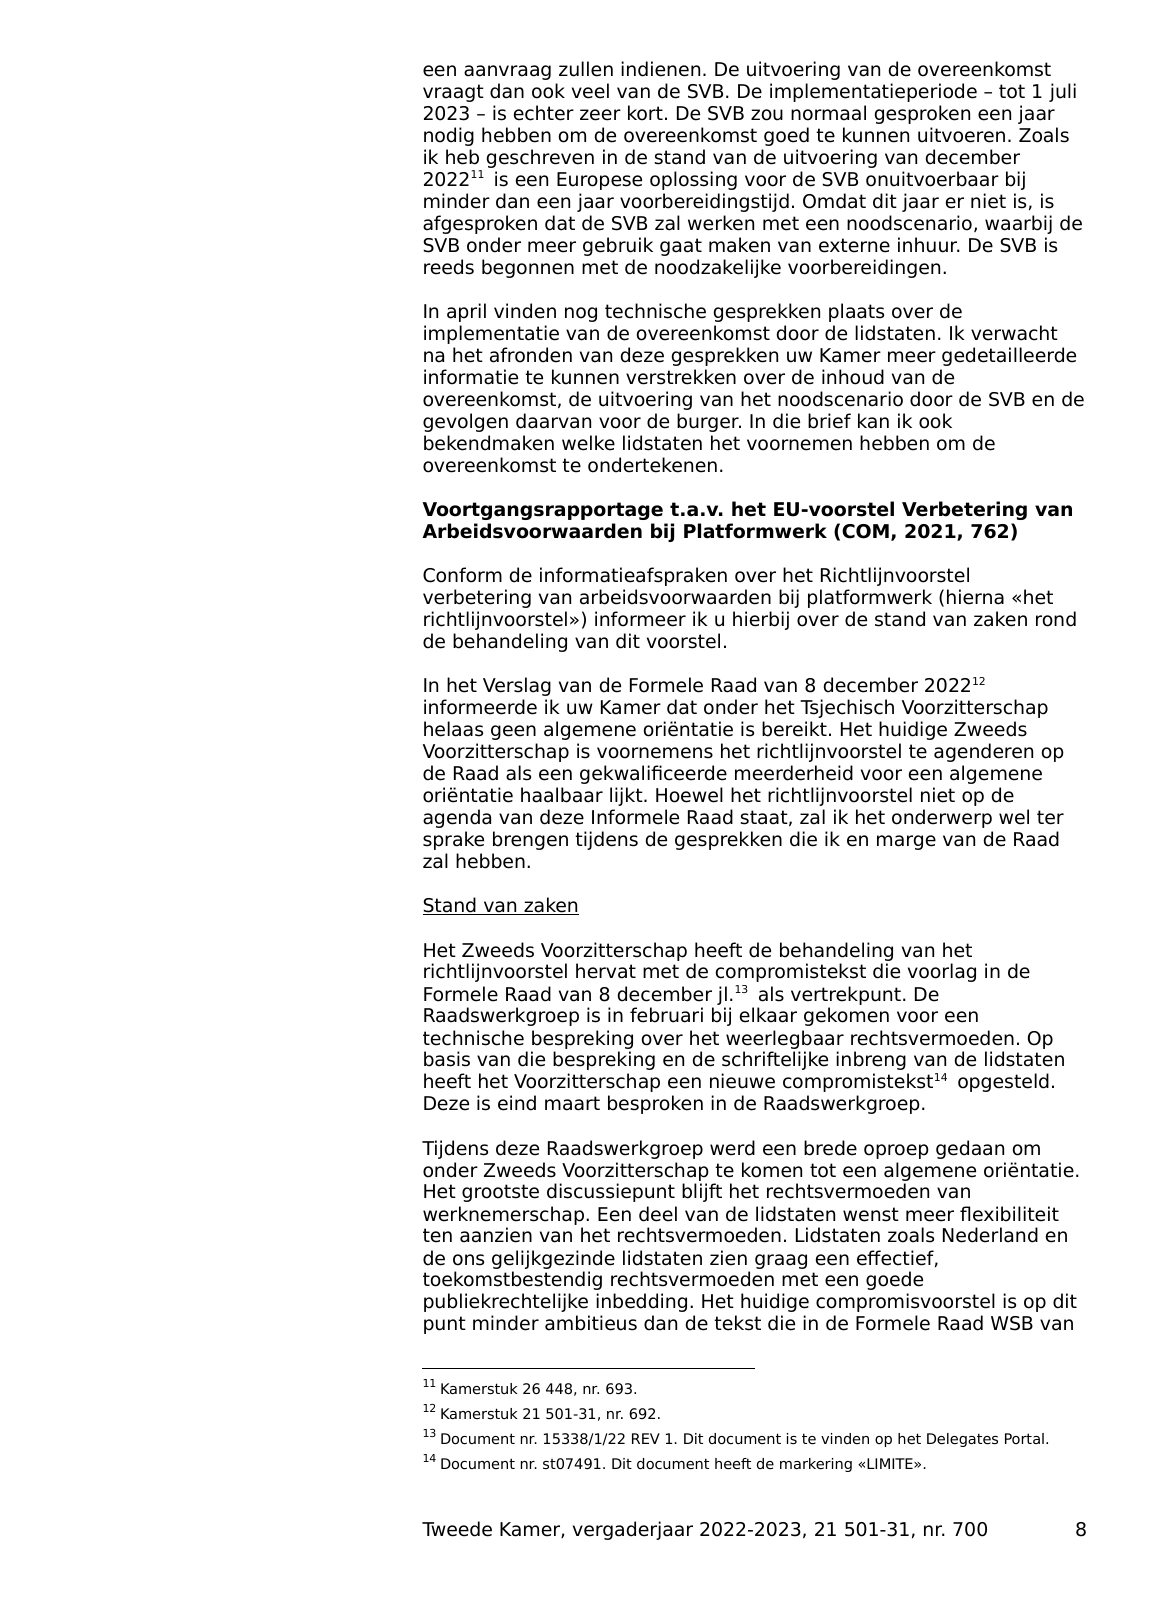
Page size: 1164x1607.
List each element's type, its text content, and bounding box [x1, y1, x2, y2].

text Kamerstuk 26 448, nr. 693. [422, 1377, 1087, 1399]
subtitle Voortgangsrapportage t.a.v. het EU-voorstel Verbetering van Arbeidsvoorwaarden bij Platformwerk (COM, 2021, 762) [422, 499, 1087, 543]
text een aanvraag zullen indienen. De uitvoering van de overeenkomst vraagt dan ook veel van de SVB. De implementatieperiode – tot 1 juli 2023 – is echter zeer kort. De SVB zou normaal gesproken een jaar nodig hebben om de overeenkomst goed te kunnen uitvoeren. Zoals ik heb geschreven in de stand van de uitvoering van december 2022 is een Europese oplossing voor de SVB onuitvoerbaar bij minder dan een jaar voorbereidingstijd. Omdat dit jaar er niet is, is afgesproken dat de SVB zal werken met een noodscenario, waarbij de SVB onder meer gebruik gaat maken van externe inhuur. De SVB is reeds begonnen met de noodzakelijke voorbereidingen. [422, 59, 1087, 279]
text In het Verslag van de Formele Raad van 8 december 2022 informeerde ik uw Kamer dat onder het Tsjechisch Voorzitterschap helaas geen algemene oriëntatie is bereikt. Het huidige Zweeds Voorzitterschap is voornemens het richtlijnvoorstel te agenderen op de Raad als een gekwalificeerde meerderheid voor een algemene oriëntatie haalbaar lijkt. Hoewel het richtlijnvoorstel niet op de agenda van deze Informele Raad staat, zal ik het onderwerp wel ter sprake brengen tijdens de gesprekken die ik en marge van de Raad zal hebben. [422, 675, 1087, 873]
text Kamerstuk 21 501-31, nr. 692. [422, 1402, 1087, 1424]
subtitle Stand van zaken [422, 895, 1087, 917]
text Conform de informatieafspraken over het Richtlijnvoorstel verbetering van arbeidsvoorwaarden bij platformwerk (hierna «het richtlijnvoorstel») informeer ik u hierbij over de stand van zaken rond de behandeling van dit voorstel. [422, 565, 1087, 653]
text In april vinden nog technische gesprekken plaats over de implementatie van de overeenkomst door de lidstaten. Ik verwacht na het afronden van deze gesprekken uw Kamer meer gedetailleerde informatie te kunnen verstrekken over de inhoud van de overeenkomst, de uitvoering van het noodscenario door de SVB en de gevolgen daarvan voor de burger. In die brief kan ik ook bekendmaken welke lidstaten het voornemen hebben om de overeenkomst te ondertekenen. [422, 301, 1087, 477]
text Tijdens deze Raadswerkgroep werd een brede oproep gedaan om onder Zweeds Voorzitterschap te komen tot een algemene oriëntatie. Het grootste discussiepunt blijft het rechtsvermoeden van werknemerschap. Een deel van de lidstaten wenst meer flexibiliteit ten aanzien van het rechtsvermoeden. Lidstaten zoals Nederland en de ons gelijkgezinde lidstaten zien graag een effectief, toekomstbestendig rechtsvermoeden met een goede publiekrechtelijke inbedding. Het huidige compromisvoorstel is op dit punt minder ambitieus dan de tekst die in de Formele Raad WSB van [422, 1137, 1087, 1335]
text Het Zweeds Voorzitterschap heeft de behandeling van het richtlijnvoorstel hervat met de compromistekst die voorlag in de Formele Raad van 8 december jl. als vertrekpunt. De Raadswerkgroep is in februari bij elkaar gekomen voor een technische bespreking over het weerlegbaar rechtsvermoeden. Op basis van die bespreking en de schriftelijke inbreng van de lidstaten heeft het Voorzitterschap een nieuwe compromistekst opgesteld. Deze is eind maart besproken in de Raadswerkgroep. [422, 939, 1087, 1115]
text Document nr. st07491. Dit document heeft de markering «LIMITE». [422, 1452, 1087, 1474]
text Document nr. 15338/1/22 REV 1. Dit document is te vinden op het Delegates Portal. [422, 1427, 1087, 1449]
